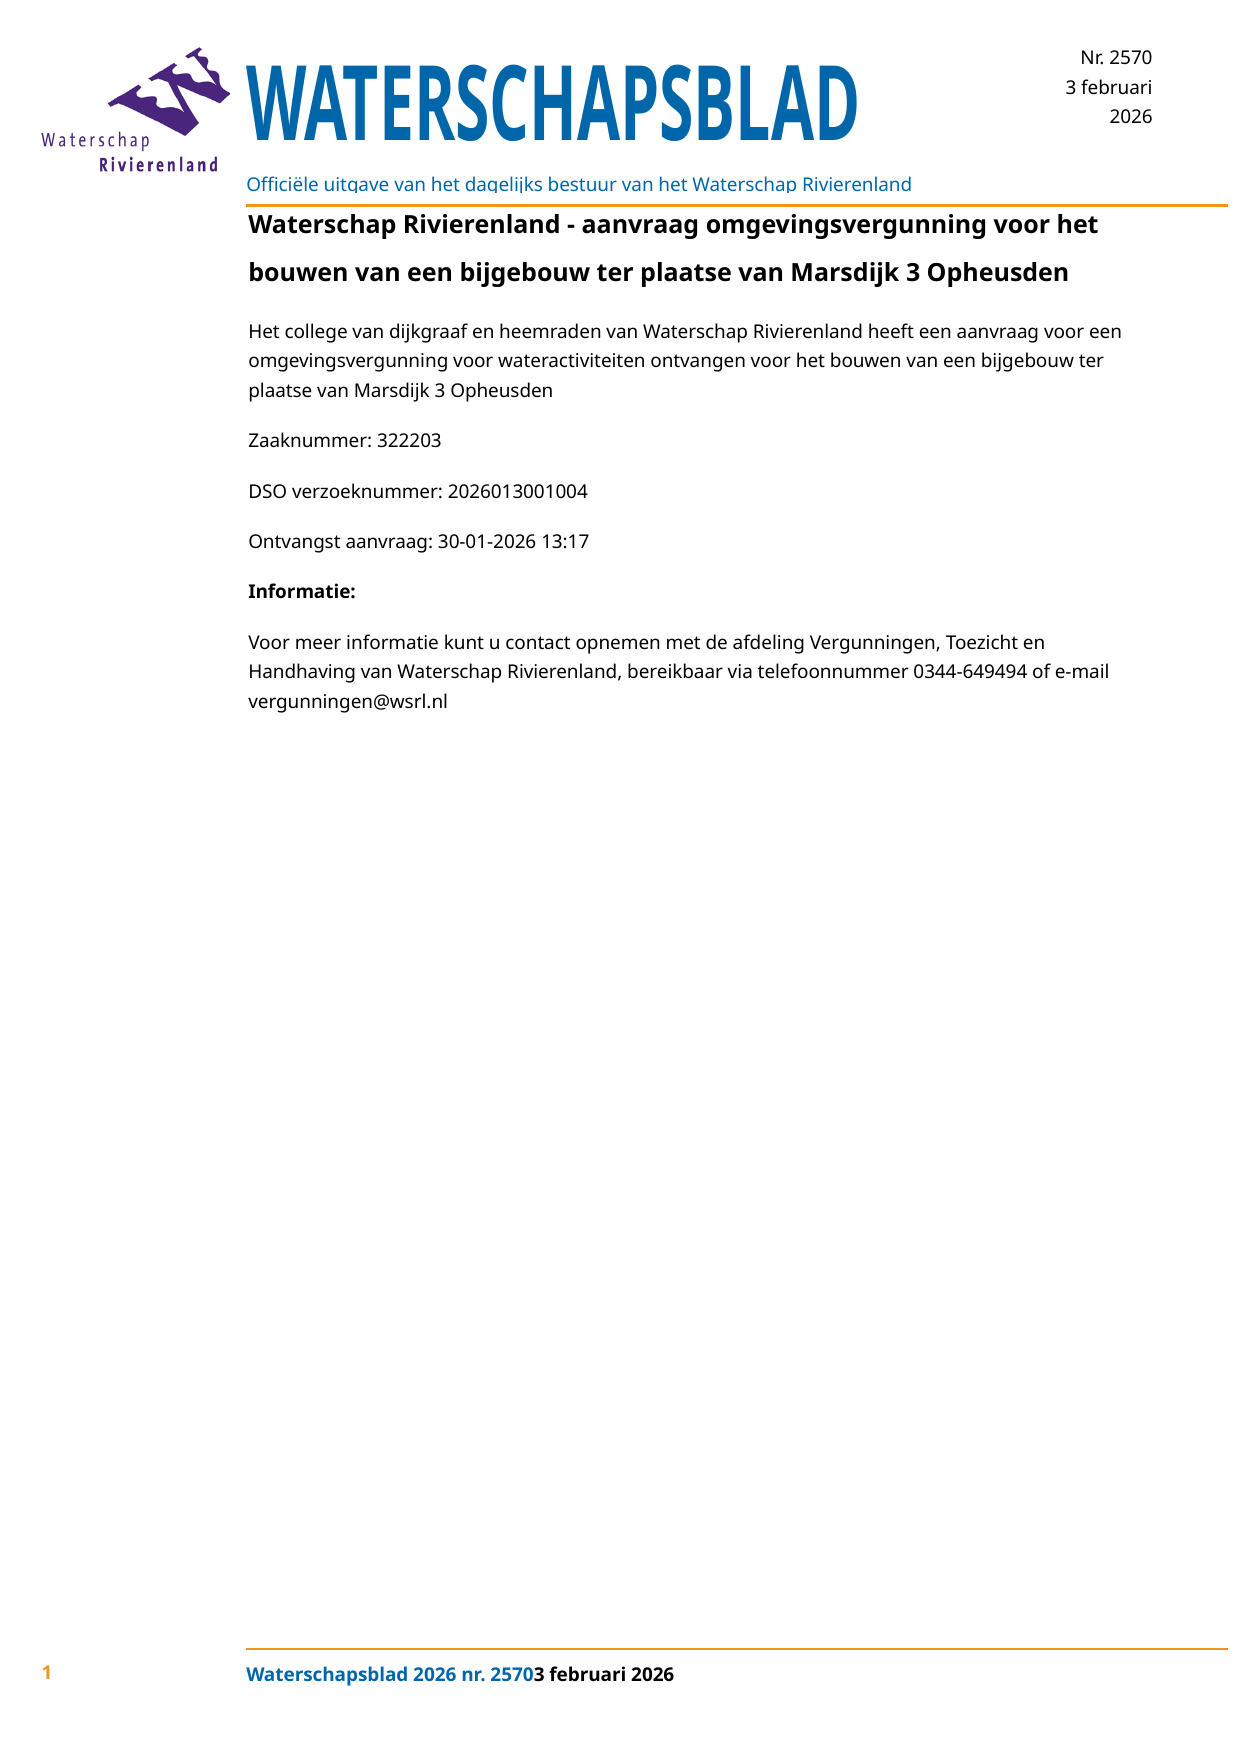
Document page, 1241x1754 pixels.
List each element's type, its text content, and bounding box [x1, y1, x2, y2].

text Waterschap Rivierenland - aanvraag omgevingsvergunning voor het bouwen van een bijgebouw ter plaatse van Marsdijk 3 Opheusden [248, 207, 1152, 288]
text Voor meer informatie kunt u contact opnemen met de afdeling Vergunningen, Toezicht en Handhaving van Waterschap Rivierenland, bereikbaar via telefoonnummer 0344-649494 of e-mail vergunningen@wsrl.nl [248, 629, 1152, 714]
text Ontvangst aanvraag: 30-01-2026 13:17 [248, 528, 1152, 554]
text Het college van dijkgraaf en heemraden van Waterschap Rivierenland heeft een aanvraag voor een omgevingsvergunning voor wateractiviteiten ontvangen voor het bouwen van een bijgebouw ter plaatse van Marsdijk 3 Opheusden [248, 318, 1152, 403]
text DSO verzoeknummer: 2026013001004 [248, 478, 1152, 504]
text Informatie: [248, 579, 1152, 604]
picture [41, 47, 231, 172]
text Zaaknummer: 322203 [248, 427, 1152, 453]
